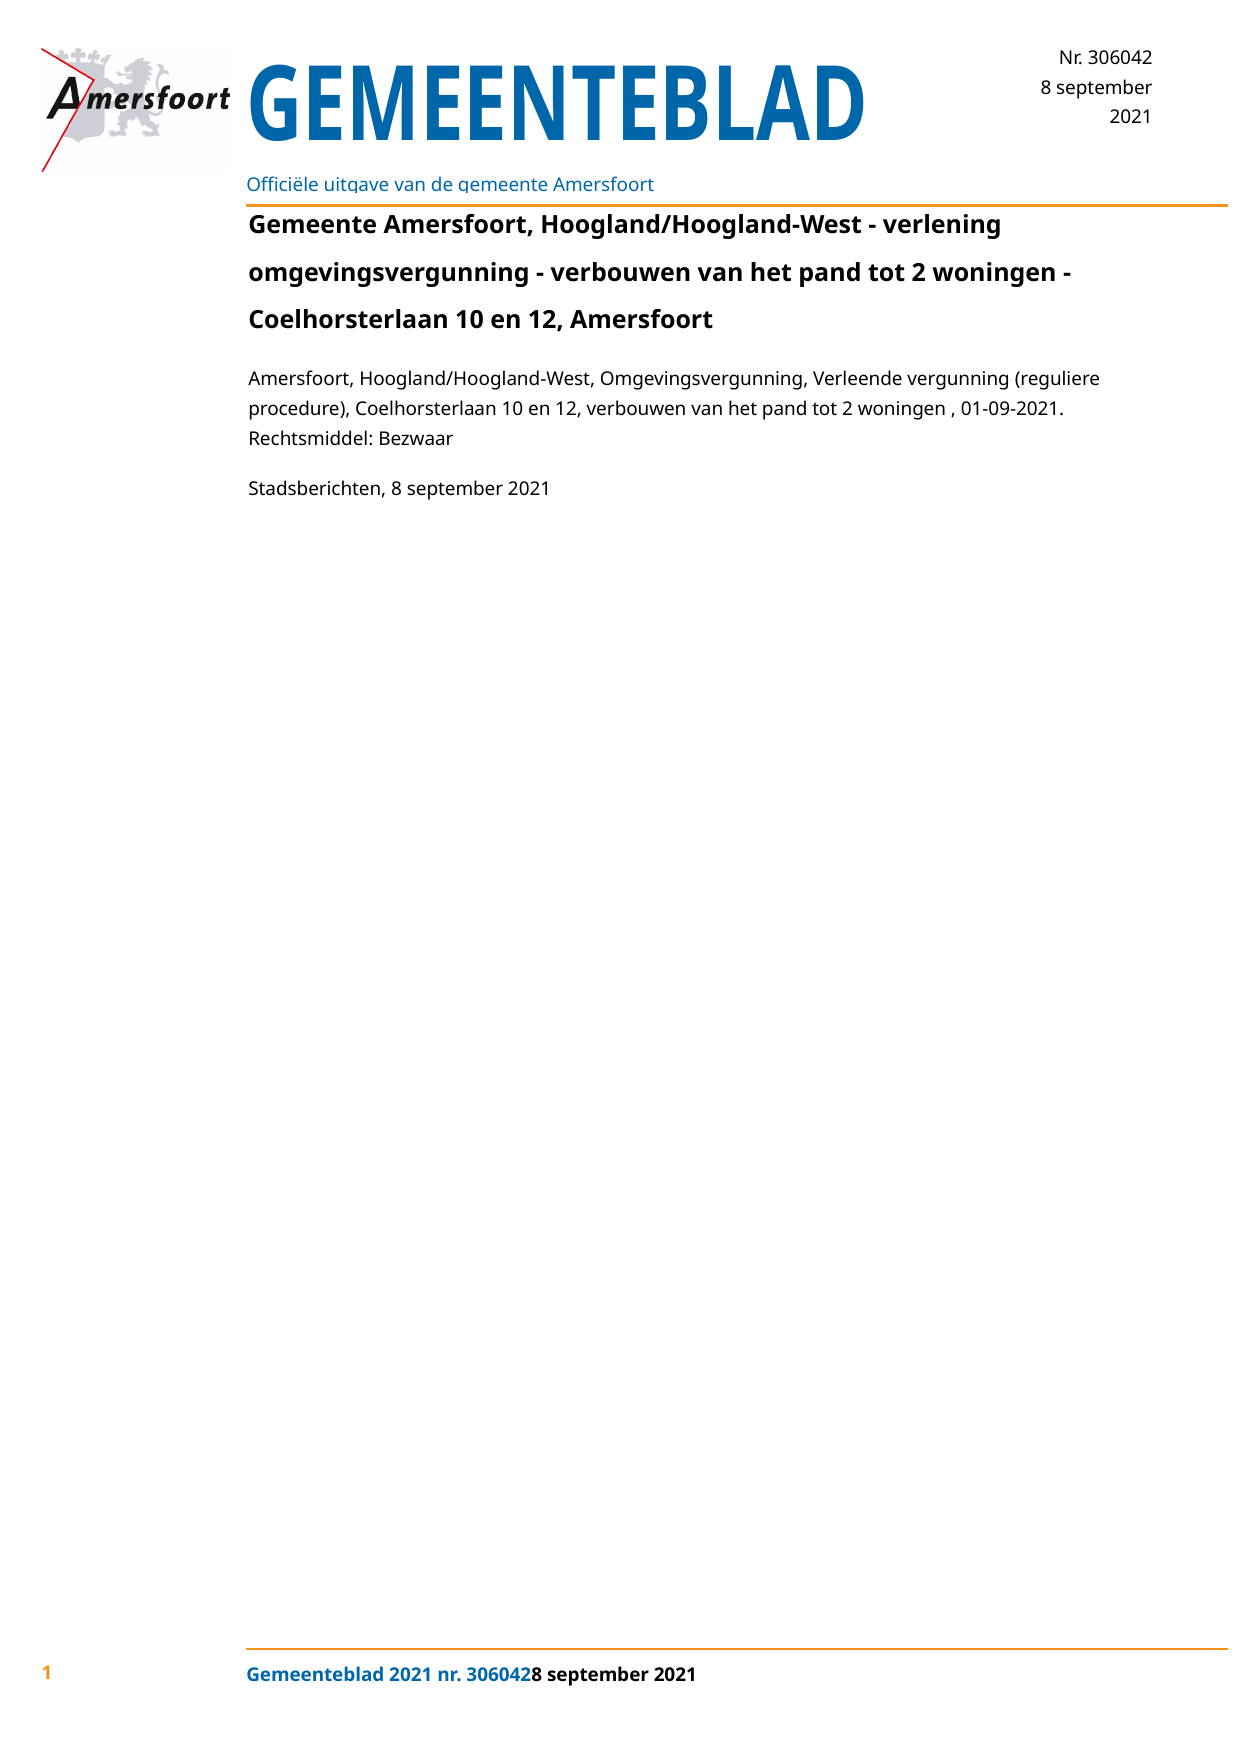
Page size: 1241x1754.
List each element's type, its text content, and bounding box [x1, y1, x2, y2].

picture [41, 47, 231, 172]
text Gemeente Amersfoort, Hoogland/Hoogland-West - verlening omgevingsvergunning - verbouwen van het pand tot 2 woningen - Coelhorsterlaan 10 en 12, Amersfoort [248, 207, 1152, 336]
text Stadsberichten, 8 september 2021 [248, 475, 1152, 501]
text Amersfoort, Hoogland/Hoogland-West, Omgevingsvergunning, Verleende vergunning (reguliere procedure), Coelhorsterlaan 10 en 12, verbouwen van het pand tot 2 woningen , 01-09-2021. Rechtsmiddel: Bezwaar [248, 366, 1152, 450]
